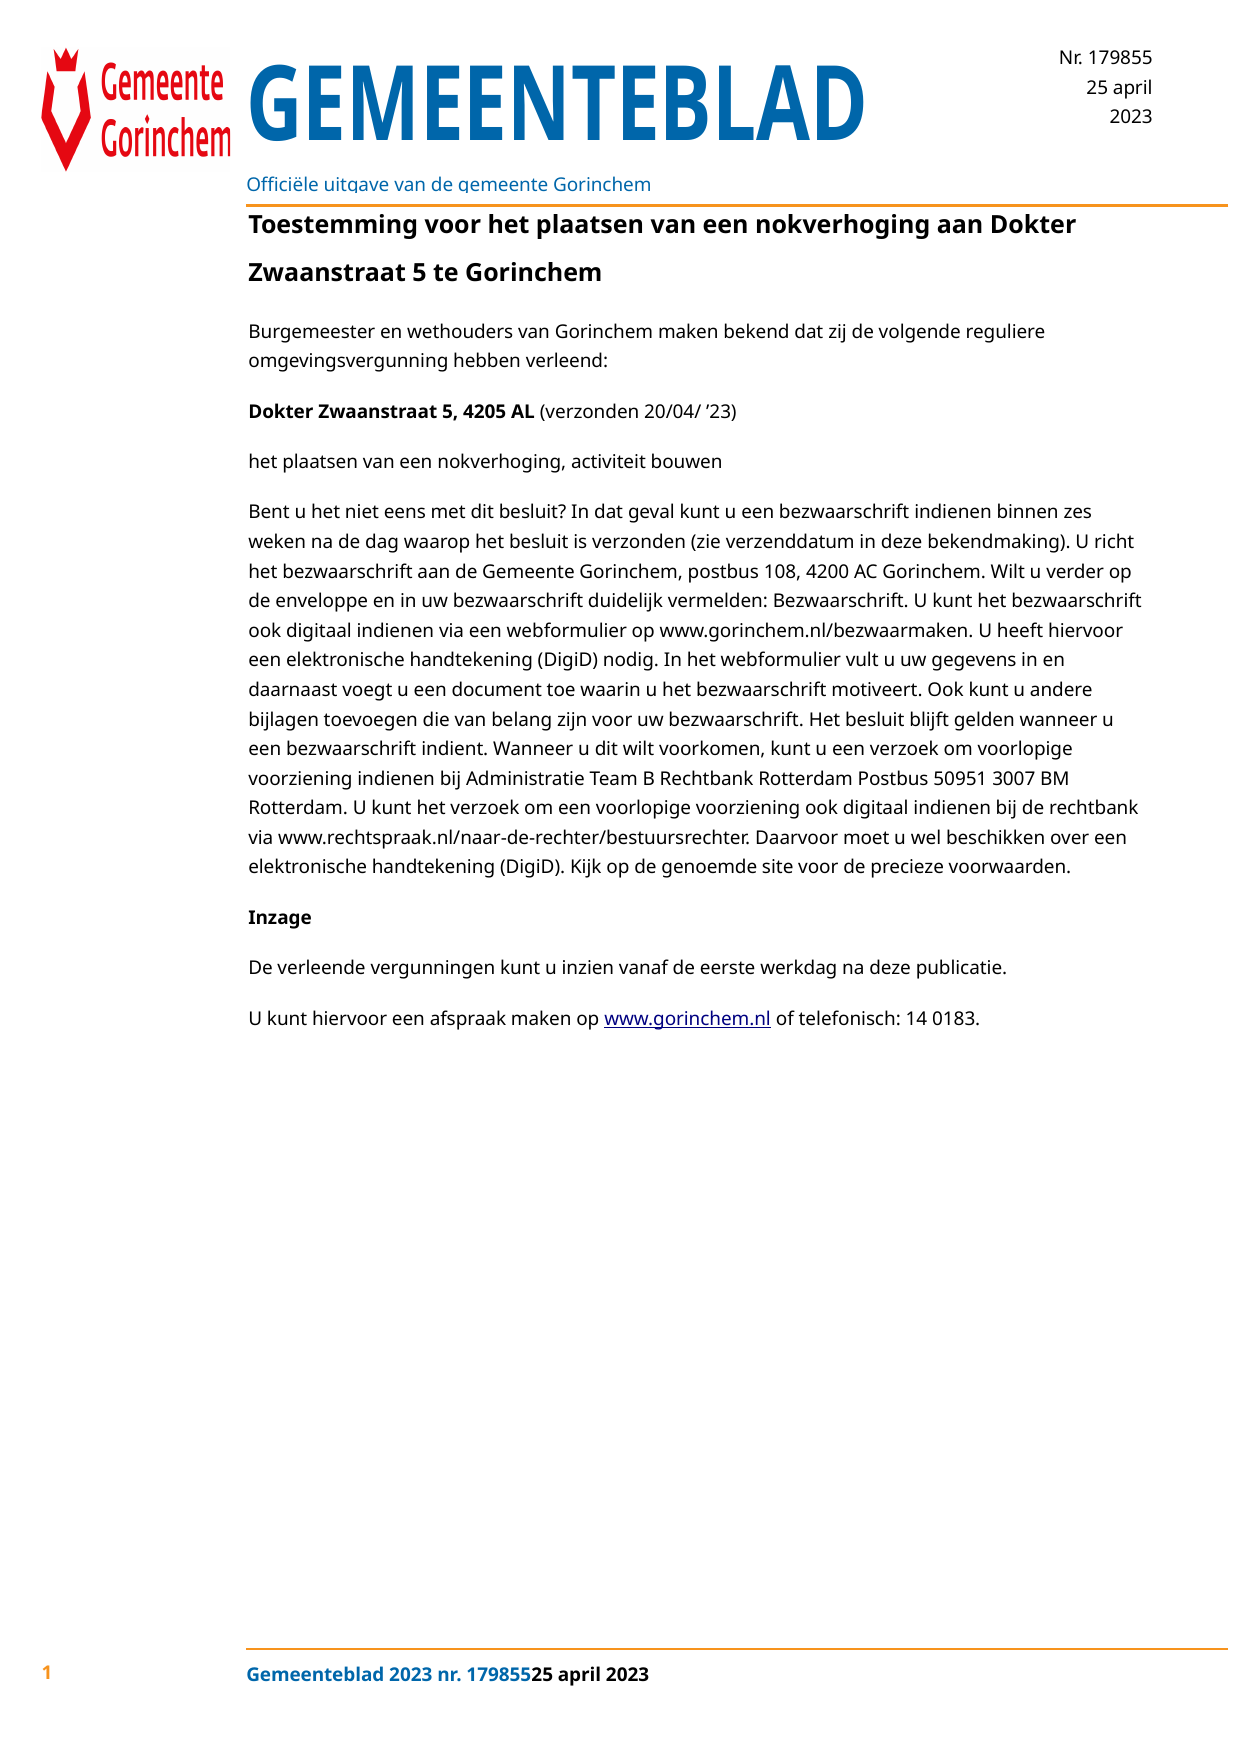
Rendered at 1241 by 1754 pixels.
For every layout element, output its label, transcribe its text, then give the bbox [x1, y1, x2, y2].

text Toestemming voor het plaatsen van een nokverhoging aan Dokter Zwaanstraat 5 te Gorinchem [248, 207, 1152, 288]
text Burgemeester en wethouders van Gorinchem maken bekend dat zij de volgende reguliere omgevingsvergunning hebben verleend: [248, 318, 1152, 373]
text U kunt hiervoor een afspraak maken op www.gorinchem.nl of telefonisch: 14 0183. [248, 1005, 1152, 1031]
text Inzage [248, 904, 1152, 930]
picture [41, 47, 231, 172]
text het plaatsen van een nokverhoging, activiteit bouwen [248, 448, 1152, 474]
text Bent u het niet eens met dit besluit? In dat geval kunt u een bezwaarschrift indienen binnen zes weken na de dag waarop het besluit is verzonden (zie verzenddatum in deze bekendmaking). U richt het bezwaarschrift aan de Gemeente Gorinchem, postbus 108, 4200 AC Gorinchem. Wilt u verder op de enveloppe en in uw bezwaarschrift duidelijk vermelden: Bezwaarschrift. U kunt het bezwaarschrift ook digitaal indienen via een webformulier op www.gorinchem.nl/bezwaarmaken. U heeft hiervoor een elektronische handtekening (DigiD) nodig. In het webformulier vult u uw gegevens in en daarnaast voegt u een document toe waarin u het bezwaarschrift motiveert. Ook kunt u andere bijlagen toevoegen die van belang zijn voor uw bezwaarschrift. Het besluit blijft gelden wanneer u een bezwaarschrift indient. Wanneer u dit wilt voorkomen, kunt u een verzoek om voorlopige voorziening indienen bij Administratie Team B Rechtbank Rotterdam Postbus 50951 3007 BM Rotterdam. U kunt het verzoek om een voorlopige voorziening ook digitaal indienen bij de rechtbank via www.rechtspraak.nl/naar-de-rechter/bestuursrechter. Daarvoor moet u wel beschikken over een elektronische handtekening (DigiD). Kijk op de genoemde site voor de precieze voorwaarden. [248, 499, 1152, 879]
text De verleende vergunningen kunt u inzien vanaf de eerste werkdag na deze publicatie. [248, 954, 1152, 980]
text Dokter Zwaanstraat 5, 4205 AL (verzonden 20/04/ ’23) [248, 398, 1152, 424]
